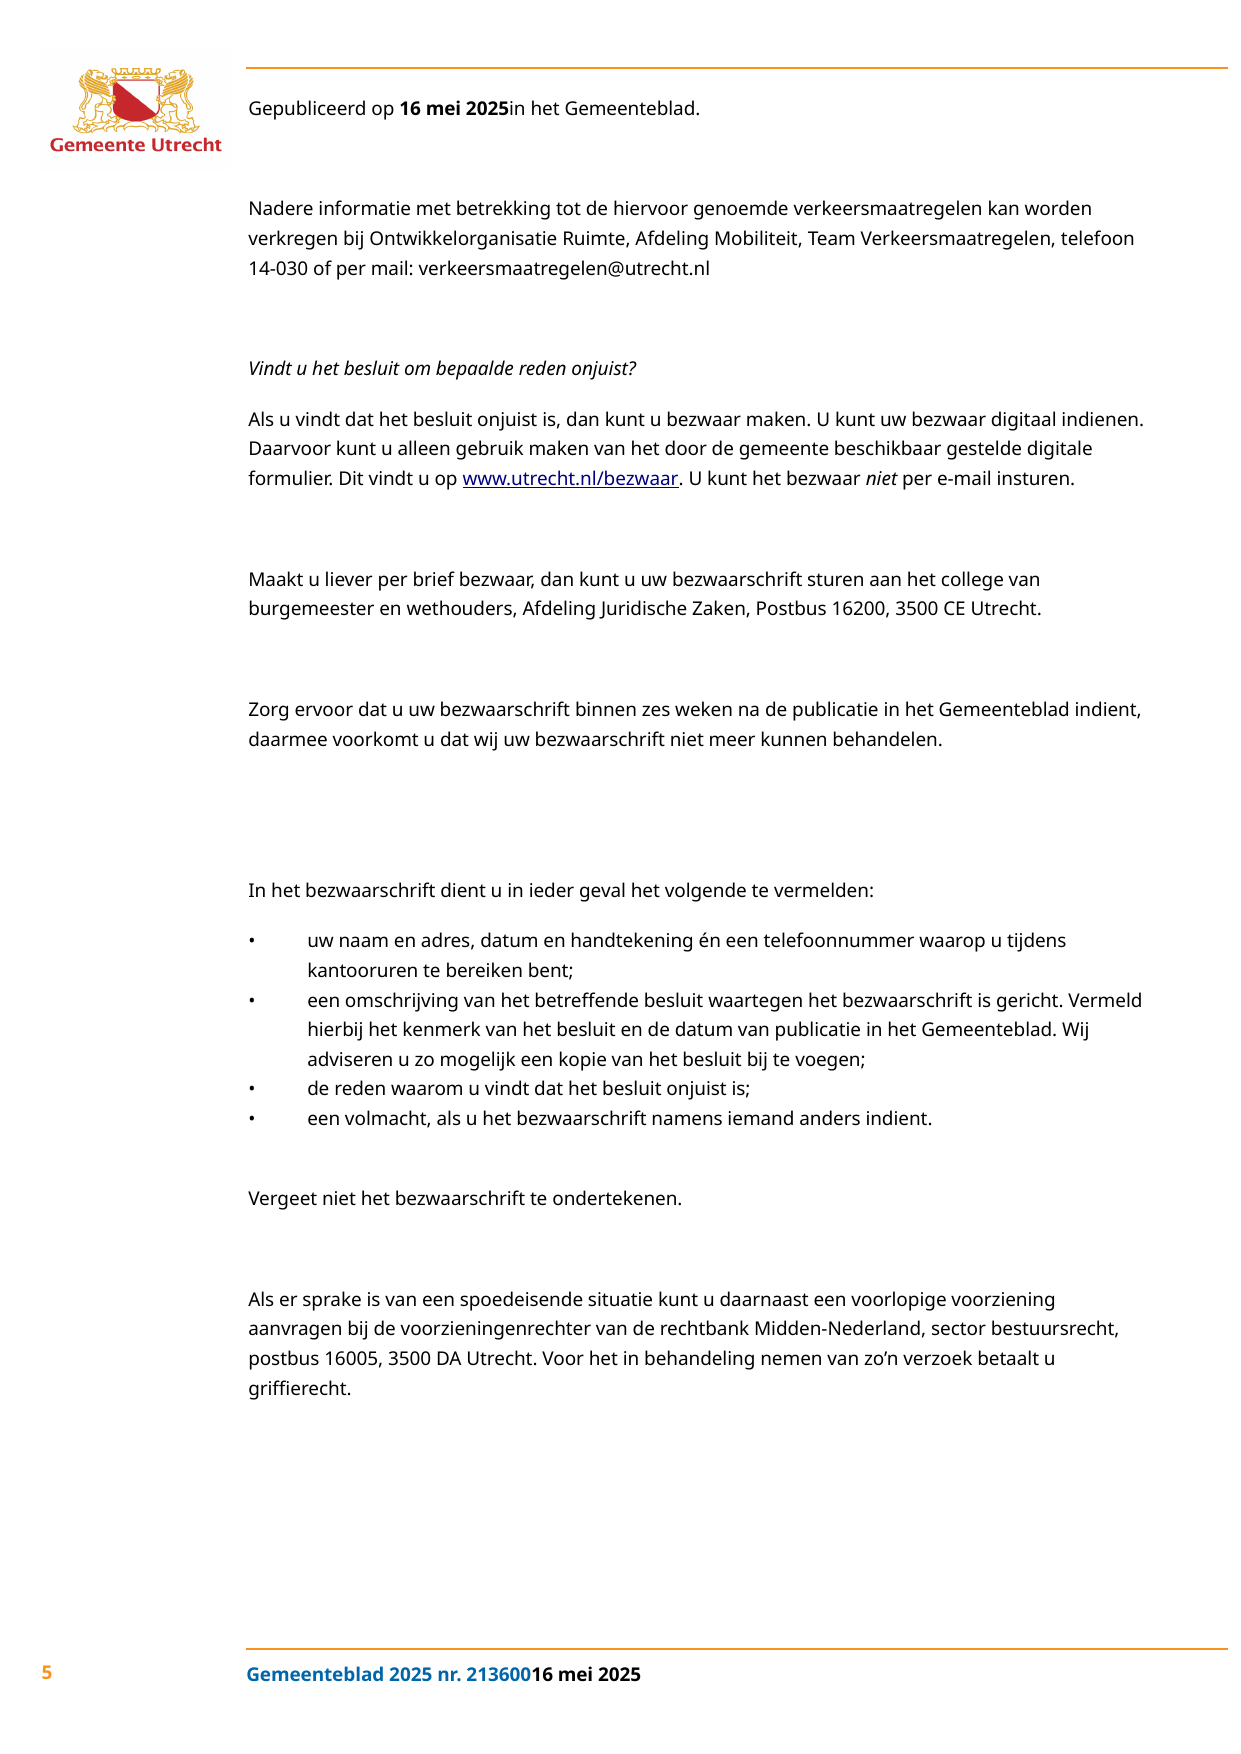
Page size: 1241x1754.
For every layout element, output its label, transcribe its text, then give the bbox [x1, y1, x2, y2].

text Gepubliceerd op 16 mei 2025in het Gemeenteblad. [248, 95, 1152, 121]
text In het bezwaarschrift dient u in ieder geval het volgende te vermelden: [248, 877, 1152, 903]
text Als u vindt dat het besluit onjuist is, dan kunt u bezwaar maken. U kunt uw bezwaar digitaal indienen. Daarvoor kunt u alleen gebruik maken van het door de gemeente beschikbaar gestelde digitale formulier. Dit vindt u op www.utrecht.nl/bezwaar. U kunt het bezwaar niet per e-mail insturen. [248, 406, 1152, 491]
text Vergeet niet het bezwaarschrift te ondertekenen. [248, 1185, 1152, 1211]
list de reden waarom u vindt dat het besluit onjuist is; [248, 1076, 1152, 1101]
text Nadere informatie met betrekking tot de hiervoor genoemde verkeersmaatregelen kan worden verkregen bij Ontwikkelorganisatie Ruimte, Afdeling Mobiliteit, Team Verkeersmaatregelen, telefoon 14-030 of per mail: verkeersmaatregelen@utrecht.nl [248, 196, 1152, 281]
text Maakt u liever per brief bezwaar, dan kunt u uw bezwaarschrift sturen aan het college van burgemeester en wethouders, Afdeling Juridische Zaken, Postbus 16200, 3500 CE Utrecht. [248, 566, 1152, 621]
list uw naam en adres, datum en handtekening én een telefoonnummer waarop u tijdens kantooruren te bereiken bent; [248, 928, 1152, 983]
text Als er sprake is van een spoedeisende situatie kunt u daarnaast een voorlopige voorziening aanvragen bij de voorzieningenrechter van de rechtbank Midden-Nederland, sector bestuursrecht, postbus 16005, 3500 DA Utrecht. Voor het in behandeling nemen van zo’n verzoek betaalt u griffierecht. [248, 1286, 1152, 1401]
list een volmacht, als u het bezwaarschrift namens iemand anders indient. [248, 1105, 1152, 1131]
text Zorg ervoor dat u uw bezwaarschrift binnen zes weken na de publicatie in het Gemeenteblad indient, daarmee voorkomt u dat wij uw bezwaarschrift niet meer kunnen behandelen. [248, 696, 1152, 752]
text Vindt u het besluit om bepaalde reden onjuist? [248, 356, 1152, 381]
list een omschrijving van het betreffende besluit waartegen het bezwaarschrift is gericht. Vermeld hierbij het kenmerk van het besluit en de datum van publicatie in het Gemeenteblad. Wij adviseren u zo mogelijk een kopie van het besluit bij te voegen; [248, 987, 1152, 1072]
picture [41, 47, 231, 172]
